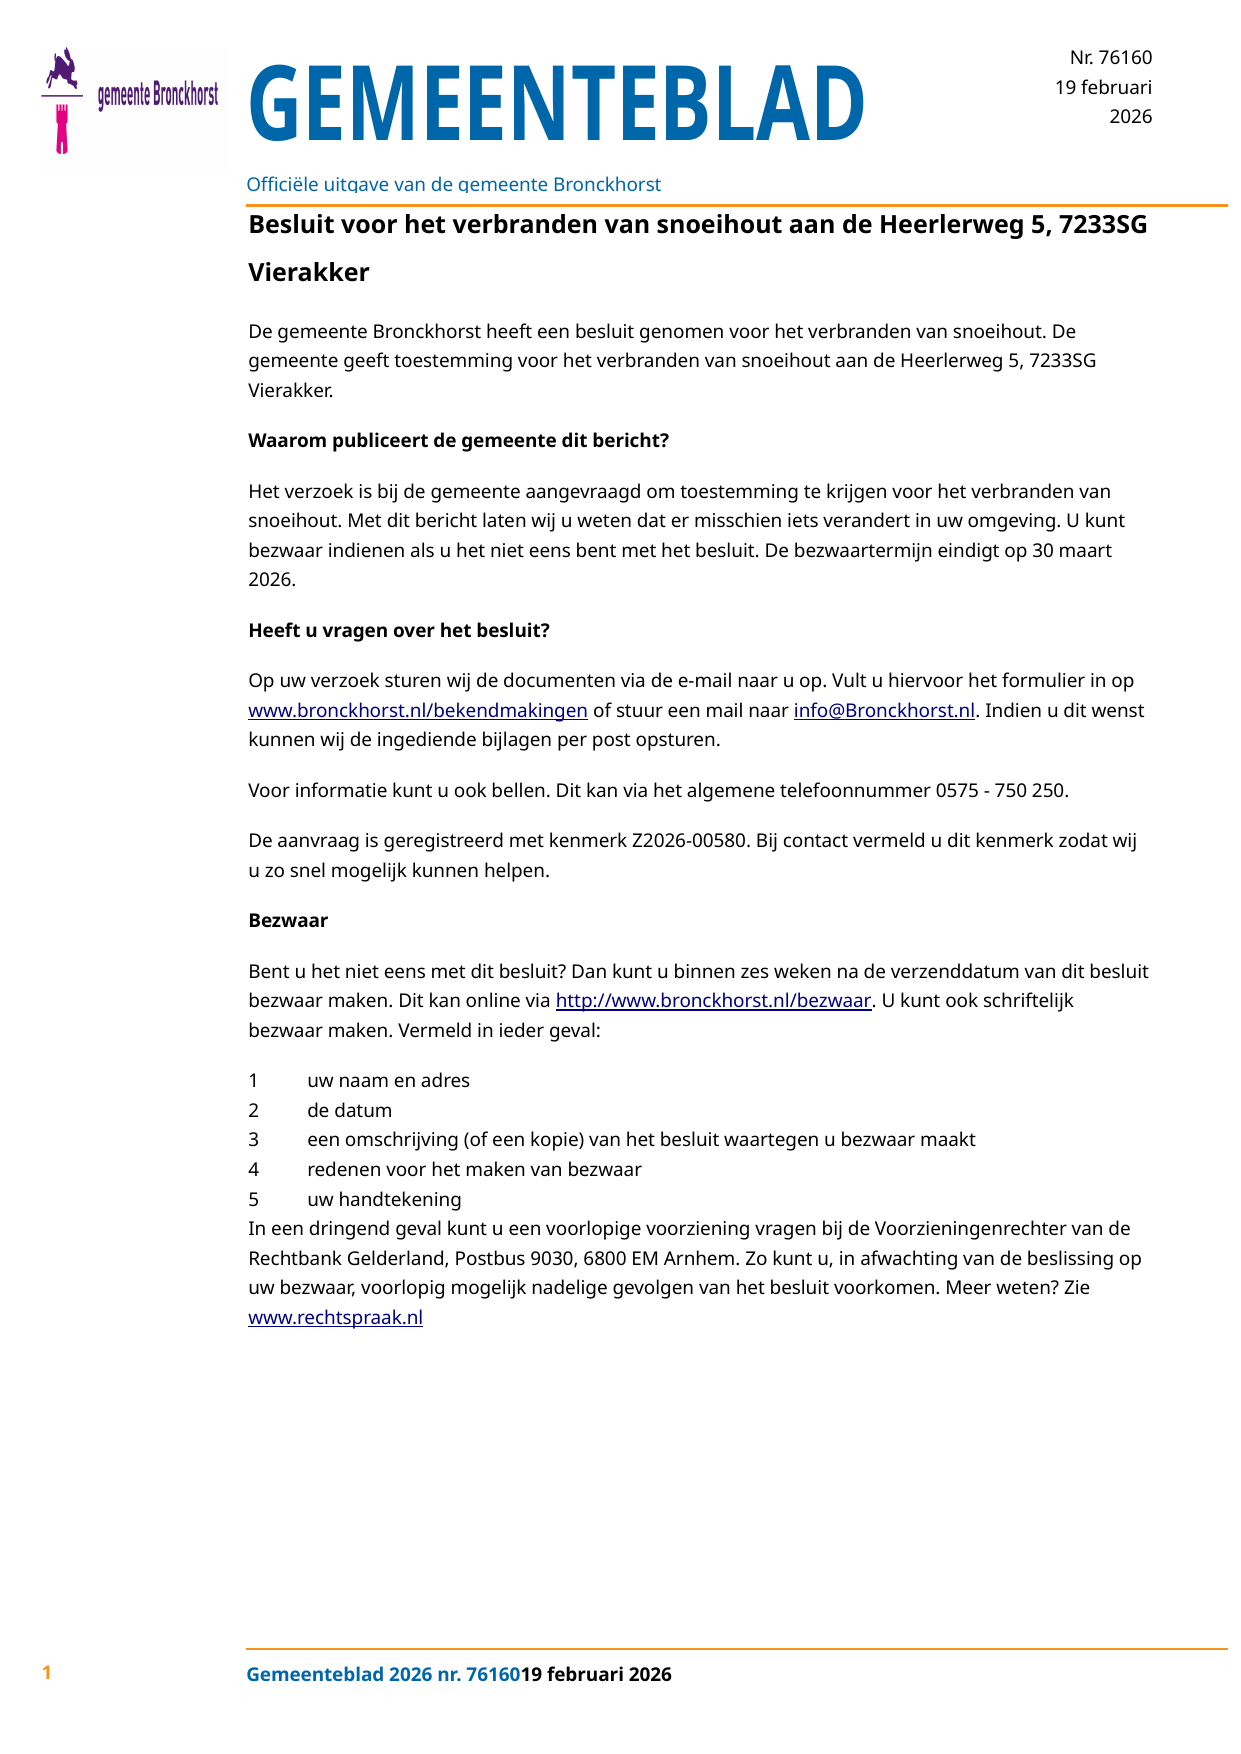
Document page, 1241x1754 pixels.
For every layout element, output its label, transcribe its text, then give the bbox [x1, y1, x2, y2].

text Voor informatie kunt u ook bellen. Dit kan via het algemene telefoonnummer 0575 - 750 250. [248, 777, 1152, 803]
list de datum [248, 1097, 1152, 1123]
list redenen voor het maken van bezwaar [248, 1156, 1152, 1182]
list uw handtekening [248, 1186, 1152, 1212]
text Bezwaar [248, 907, 1152, 933]
list een omschrijving (of een kopie) van het besluit waartegen u bezwaar maakt [248, 1127, 1152, 1152]
text Waarom publiceert de gemeente dit bericht? [248, 427, 1152, 453]
text De gemeente Bronckhorst heeft een besluit genomen voor het verbranden van snoeihout. De gemeente geeft toestemming voor het verbranden van snoeihout aan de Heerlerweg 5, 7233SG Vierakker. [248, 318, 1152, 403]
text Besluit voor het verbranden van snoeihout aan de Heerlerweg 5, 7233SG Vierakker [248, 207, 1152, 288]
picture [41, 47, 231, 172]
text Het verzoek is bij de gemeente aangevraagd om toestemming te krijgen voor het verbranden van snoeihout. Met dit bericht laten wij u weten dat er misschien iets verandert in uw omgeving. U kunt bezwaar indienen als u het niet eens bent met het besluit. De bezwaartermijn eindigt op 30 maart 2026. [248, 478, 1152, 592]
text Op uw verzoek sturen wij de documenten via de e-mail naar u op. Vult u hiervoor het formulier in op www.bronckhorst.nl/bekendmakingen of stuur een mail naar info@Bronckhorst.nl. Indien u dit wenst kunnen wij de ingediende bijlagen per post opsturen. [248, 667, 1152, 752]
text In een dringend geval kunt u een voorlopige voorziening vragen bij de Voorzieningenrechter van de Rechtbank Gelderland, Postbus 9030, 6800 EM Arnhem. Zo kunt u, in afwachting van de beslissing op uw bezwaar, voorlopig mogelijk nadelige gevolgen van het besluit voorkomen. Meer weten? Zie www.rechtspraak.nl [248, 1215, 1152, 1330]
text Bent u het niet eens met dit besluit? Dan kunt u binnen zes weken na de verzenddatum van dit besluit bezwaar maken. Dit kan online via http://www.bronckhorst.nl/bezwaar. U kunt ook schriftelijk bezwaar maken. Vermeld in ieder geval: [248, 958, 1152, 1043]
text De aanvraag is geregistreerd met kenmerk Z2026-00580. Bij contact vermeld u dit kenmerk zodat wij u zo snel mogelijk kunnen helpen. [248, 827, 1152, 883]
text Heeft u vragen over het besluit? [248, 617, 1152, 643]
list uw naam en adres [248, 1067, 1152, 1093]
